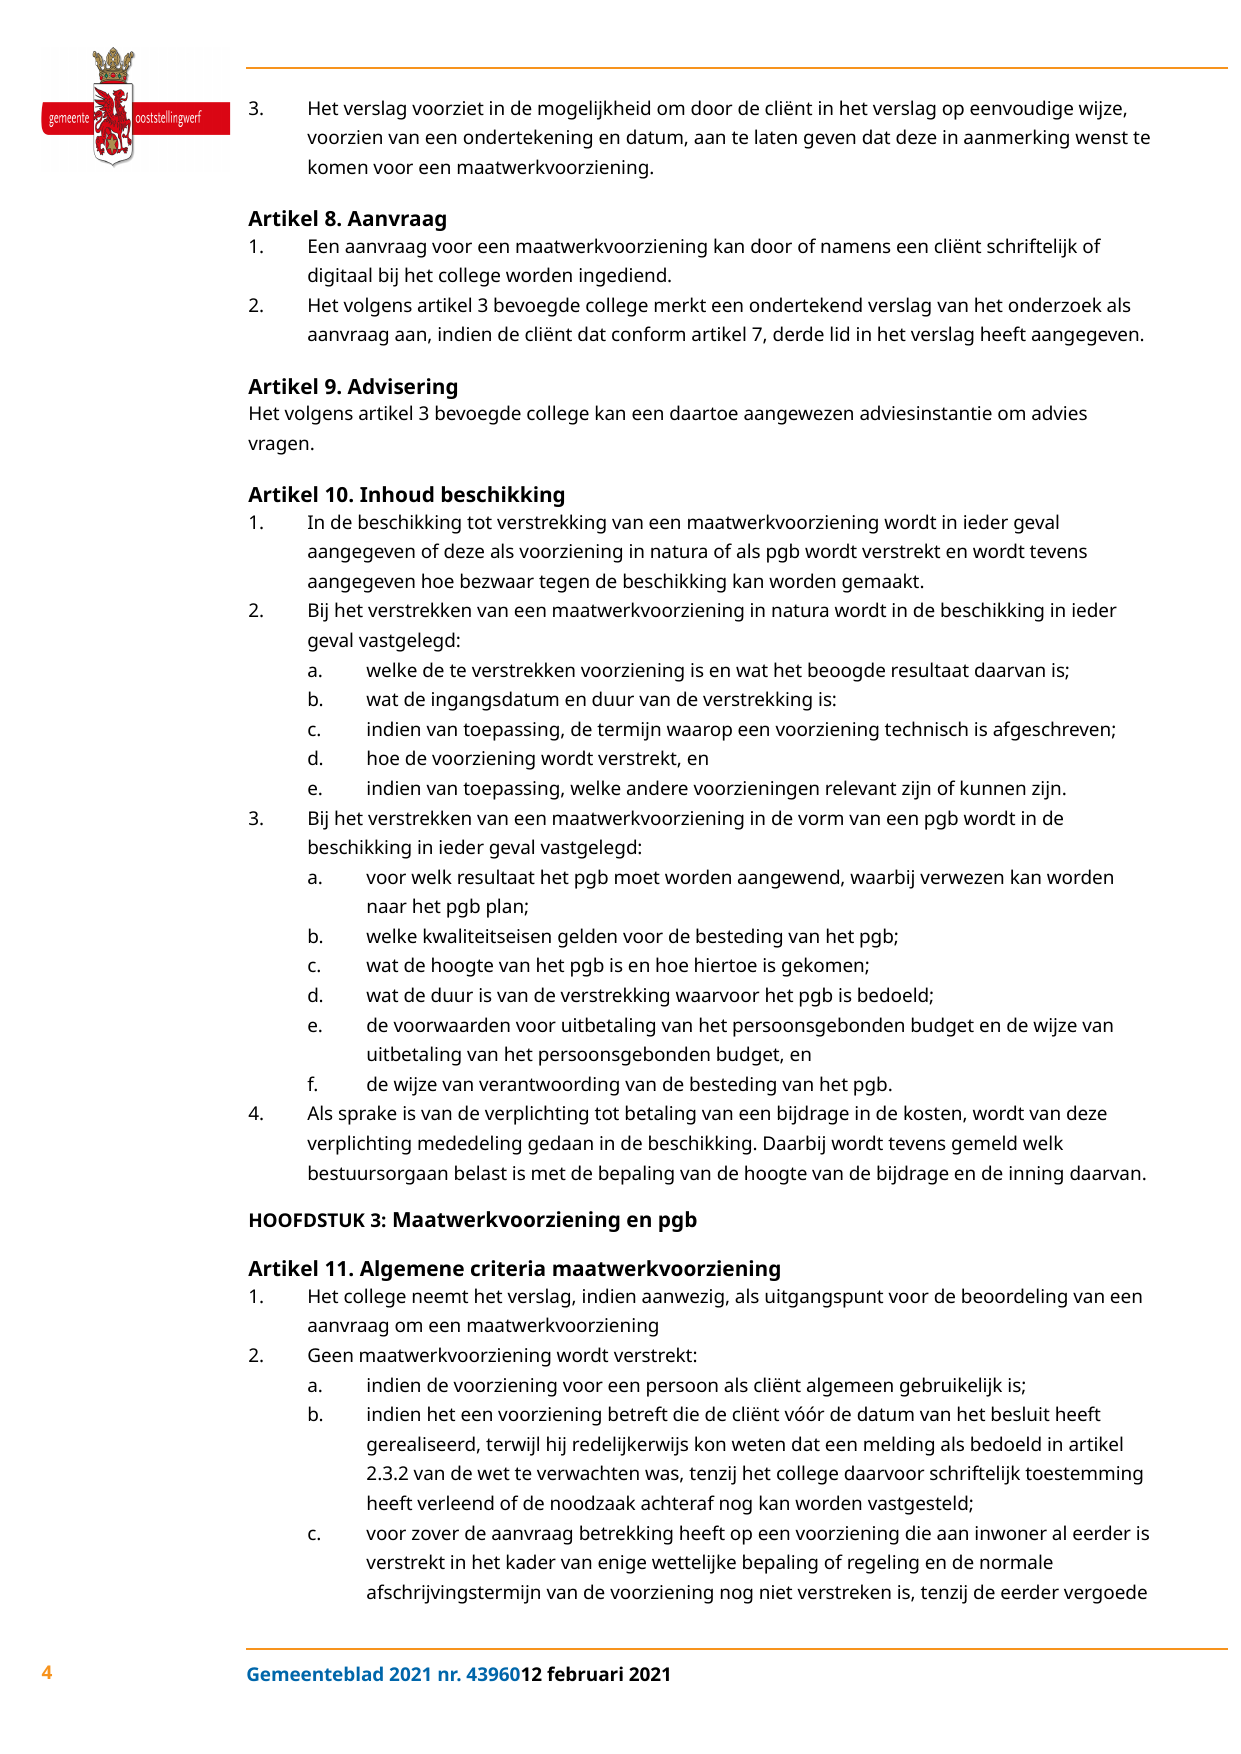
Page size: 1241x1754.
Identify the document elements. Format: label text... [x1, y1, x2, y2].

list Het volgens artikel 3 bevoegde college merkt een ondertekend verslag van het onderzoek als aanvraag aan, indien de cliënt dat conform artikel 7, derde lid in het verslag heeft aangegeven. [248, 292, 1152, 347]
list Het college neemt het verslag, indien aanwezig, als uitgangspunt voor de beoordeling van een aanvraag om een maatwerkvoorziening [248, 1283, 1152, 1338]
list wat de hoogte van het pgb is en hoe hiertoe is gekomen; [307, 953, 1152, 978]
list In de beschikking tot verstrekking van een maatwerkvoorziening wordt in ieder geval aangegeven of deze als voorziening in natura of als pgb wordt verstrekt en wordt tevens aangegeven hoe bezwaar tegen de beschikking kan worden gemaakt. [248, 509, 1152, 594]
text Artikel 9. Advisering [248, 372, 1152, 400]
list welke de te verstrekken voorziening is en wat het beoogde resultaat daarvan is; [307, 657, 1152, 682]
list Het verslag voorziet in de mogelijkheid om door de cliënt in het verslag op eenvoudige wijze, voorzien van een ondertekening en datum, aan te laten geven dat deze in aanmerking wenst te komen voor een maatwerkvoorziening. [248, 95, 1152, 180]
list indien van toepassing, welke andere voorzieningen relevant zijn of kunnen zijn. [307, 775, 1152, 801]
text Artikel 8. Aanvraag [248, 204, 1152, 233]
list Geen maatwerkvoorziening wordt verstrekt: [248, 1342, 1152, 1368]
list welke kwaliteitseisen gelden voor de besteding van het pgb; [307, 923, 1152, 949]
text HOOFDSTUK 3: Maatwerkvoorziening en pgb [248, 1205, 1152, 1234]
list indien van toepassing, de termijn waarop een voorziening technisch is afgeschreven; [307, 716, 1152, 742]
list voor zover de aanvraag betrekking heeft op een voorziening die aan inwoner al eerder is verstrekt in het kader van enige wettelijke bepaling of regeling en de normale afschrijvingstermijn van de voorziening nog niet verstreken is, tenzij de eerder vergoede [307, 1520, 1152, 1604]
list Een aanvraag voor een maatwerkvoorziening kan door of namens een cliënt schriftelijk of digitaal bij het college worden ingediend. [248, 233, 1152, 288]
list Bij het verstrekken van een maatwerkvoorziening in natura wordt in de beschikking in ieder geval vastgelegd: [248, 598, 1152, 653]
list Bij het verstrekken van een maatwerkvoorziening in de vorm van een pgb wordt in de beschikking in ieder geval vastgelegd: [248, 805, 1152, 860]
text Artikel 10. Inhoud beschikking [248, 480, 1152, 509]
list de wijze van verantwoording van de besteding van het pgb. [307, 1071, 1152, 1097]
list wat de duur is van de verstrekking waarvoor het pgb is bedoeld; [307, 982, 1152, 1008]
list Als sprake is van de verplichting tot betaling van een bijdrage in de kosten, wordt van deze verplichting mededeling gedaan in de beschikking. Daarbij wordt tevens gemeld welk bestuursorgaan belast is met de bepaling van de hoogte van de bijdrage en de inning daarvan. [248, 1101, 1152, 1185]
list de voorwaarden voor uitbetaling van het persoonsgebonden budget en de wijze van uitbetaling van het persoonsgebonden budget, en [307, 1012, 1152, 1067]
text Artikel 11. Algemene criteria maatwerkvoorziening [248, 1254, 1152, 1283]
list voor welk resultaat het pgb moet worden aangewend, waarbij verwezen kan worden naar het pgb plan; [307, 864, 1152, 919]
list hoe de voorziening wordt verstrekt, en [307, 746, 1152, 771]
picture [41, 47, 231, 172]
list indien het een voorziening betreft die de cliënt vóór de datum van het besluit heeft gerealiseerd, terwijl hij redelijkerwijs kon weten dat een melding als bedoeld in artikel 2.3.2 van de wet te verwachten was, tenzij het college daarvoor schriftelijk toestemming heeft verleend of de noodzaak achteraf nog kan worden vastgesteld; [307, 1401, 1152, 1516]
text Het volgens artikel 3 bevoegde college kan een daartoe aangewezen adviesinstantie om advies vragen. [248, 400, 1152, 456]
list indien de voorziening voor een persoon als cliënt algemeen gebruikelijk is; [307, 1372, 1152, 1397]
list wat de ingangsdatum en duur van de verstrekking is: [307, 686, 1152, 712]
